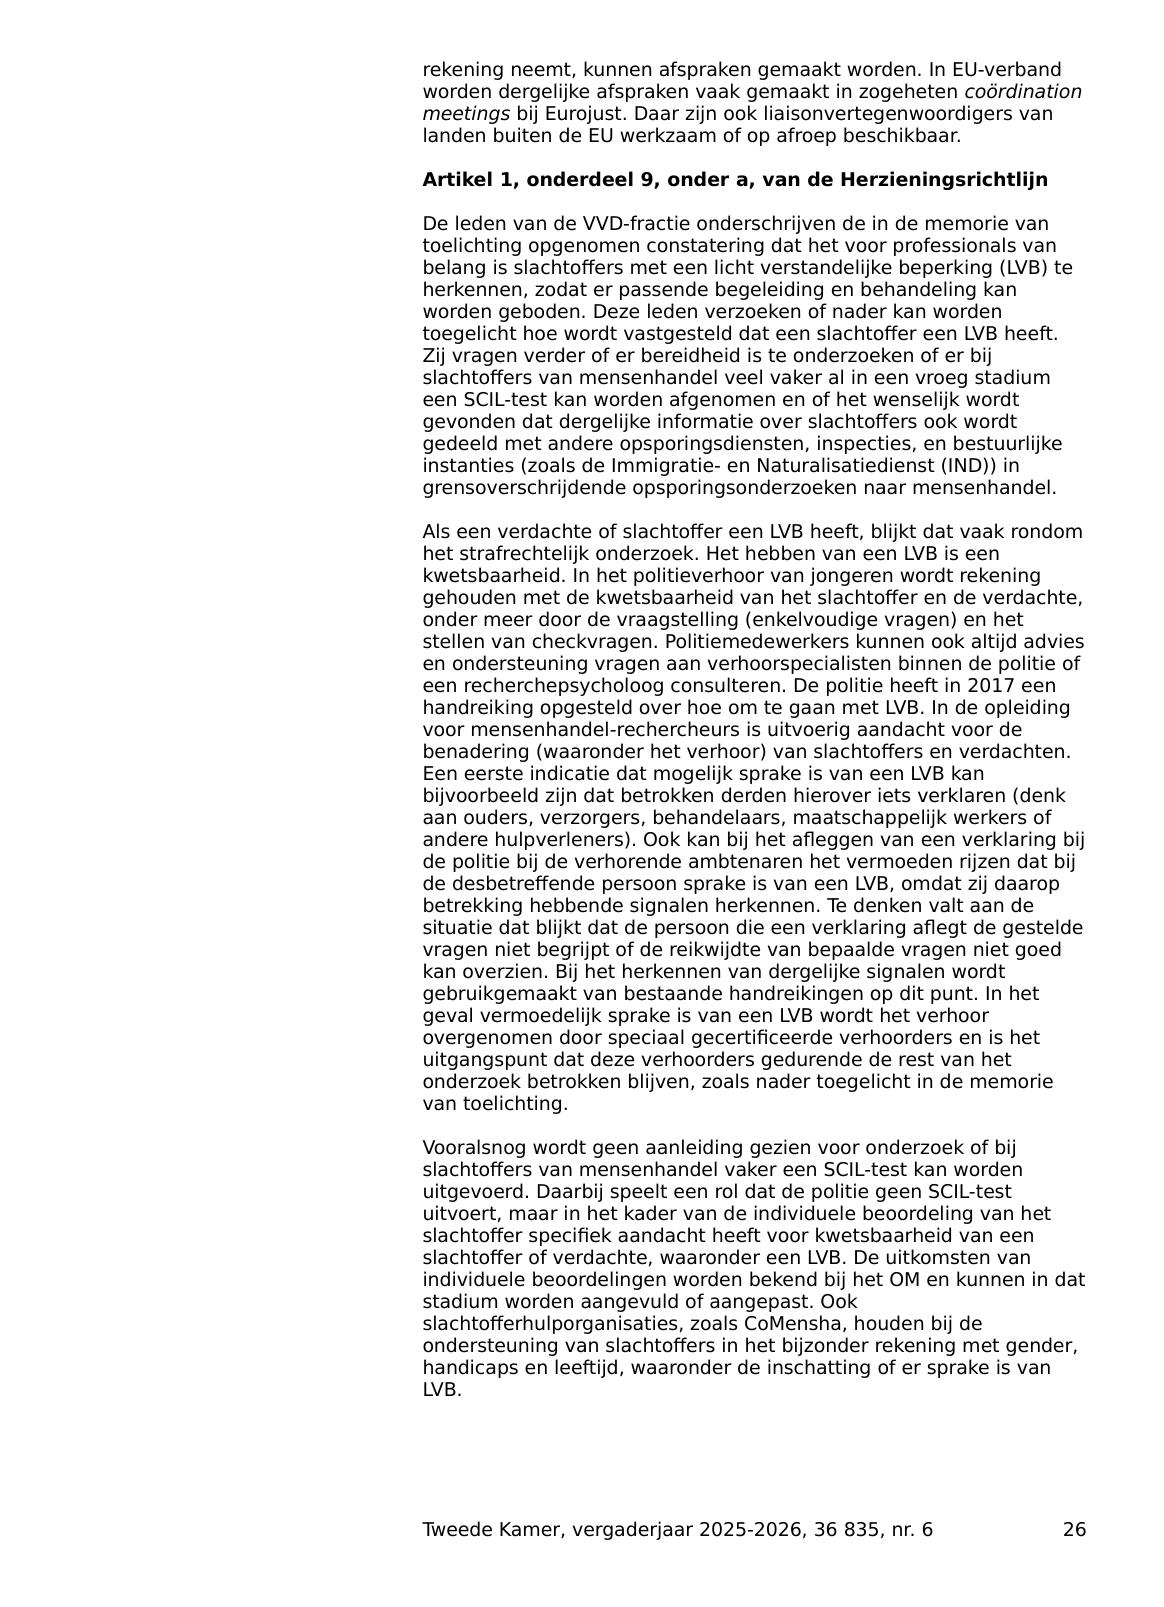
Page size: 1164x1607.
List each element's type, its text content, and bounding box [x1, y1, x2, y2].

subtitle Artikel 1, onderdeel 9, onder a, van de Herzieningsrichtlijn [422, 169, 1087, 191]
text Vooralsnog wordt geen aanleiding gezien voor onderzoek of bij slachtoffers van mensenhandel vaker een SCIL-test kan worden uitgevoerd. Daarbij speelt een rol dat de politie geen SCIL-test uitvoert, maar in het kader van de individuele beoordeling van het slachtoffer specifiek aandacht heeft voor kwetsbaarheid van een slachtoffer of verdachte, waaronder een LVB. De uitkomsten van individuele beoordelingen worden bekend bij het OM en kunnen in dat stadium worden aangevuld of aangepast. Ook slachtofferhulporganisaties, zoals CoMensha, houden bij de ondersteuning van slachtoffers in het bijzonder rekening met gender, handicaps en leeftijd, waaronder de inschatting of er sprake is van LVB. [422, 1137, 1087, 1401]
text De leden van de VVD-fractie onderschrijven de in de memorie van toelichting opgenomen constatering dat het voor professionals van belang is slachtoffers met een licht verstandelijke beperking (LVB) te herkennen, zodat er passende begeleiding en behandeling kan worden geboden. Deze leden verzoeken of nader kan worden toegelicht hoe wordt vastgesteld dat een slachtoffer een LVB heeft. Zij vragen verder of er bereidheid is te onderzoeken of er bij slachtoffers van mensenhandel veel vaker al in een vroeg stadium een SCIL-test kan worden afgenomen en of het wenselijk wordt gevonden dat dergelijke informatie over slachtoffers ook wordt gedeeld met andere opsporingsdiensten, inspecties, en bestuurlijke instanties (zoals de Immigratie- en Naturalisatiedienst (IND)) in grensoverschrijdende opsporingsonderzoeken naar mensenhandel. [422, 213, 1087, 499]
text Als een verdachte of slachtoffer een LVB heeft, blijkt dat vaak rondom het strafrechtelijk onderzoek. Het hebben van een LVB is een kwetsbaarheid. In het politieverhoor van jongeren wordt rekening gehouden met de kwetsbaarheid van het slachtoffer en de verdachte, onder meer door de vraagstelling (enkelvoudige vragen) en het stellen van checkvragen. Politiemedewerkers kunnen ook altijd advies en ondersteuning vragen aan verhoorspecialisten binnen de politie of een recherchepsycholoog consulteren. De politie heeft in 2017 een handreiking opgesteld over hoe om te gaan met LVB. In de opleiding voor mensenhandel-rechercheurs is uitvoerig aandacht voor de benadering (waaronder het verhoor) van slachtoffers en verdachten. Een eerste indicatie dat mogelijk sprake is van een LVB kan bijvoorbeeld zijn dat betrokken derden hierover iets verklaren (denk aan ouders, verzorgers, behandelaars, maatschappelijk werkers of andere hulpverleners). Ook kan bij het afleggen van een verklaring bij de politie bij de verhorende ambtenaren het vermoeden rijzen dat bij de desbetreffende persoon sprake is van een LVB, omdat zij daarop betrekking hebbende signalen herkennen. Te denken valt aan de situatie dat blijkt dat de persoon die een verklaring aflegt de gestelde vragen niet begrijpt of de reikwijdte van bepaalde vragen niet goed kan overzien. Bij het herkennen van dergelijke signalen wordt gebruikgemaakt van bestaande handreikingen op dit punt. In het geval vermoedelijk sprake is van een LVB wordt het verhoor overgenomen door speciaal gecertificeerde verhoorders en is het uitgangspunt dat deze verhoorders gedurende de rest van het onderzoek betrokken blijven, zoals nader toegelicht in de memorie van toelichting. [422, 521, 1087, 1115]
text rekening neemt, kunnen afspraken gemaakt worden. In EU-verband worden dergelijke afspraken vaak gemaakt in zogeheten coördination meetings bij Eurojust. Daar zijn ook liaisonvertegenwoordigers van landen buiten de EU werkzaam of op afroep beschikbaar. [422, 59, 1087, 147]
